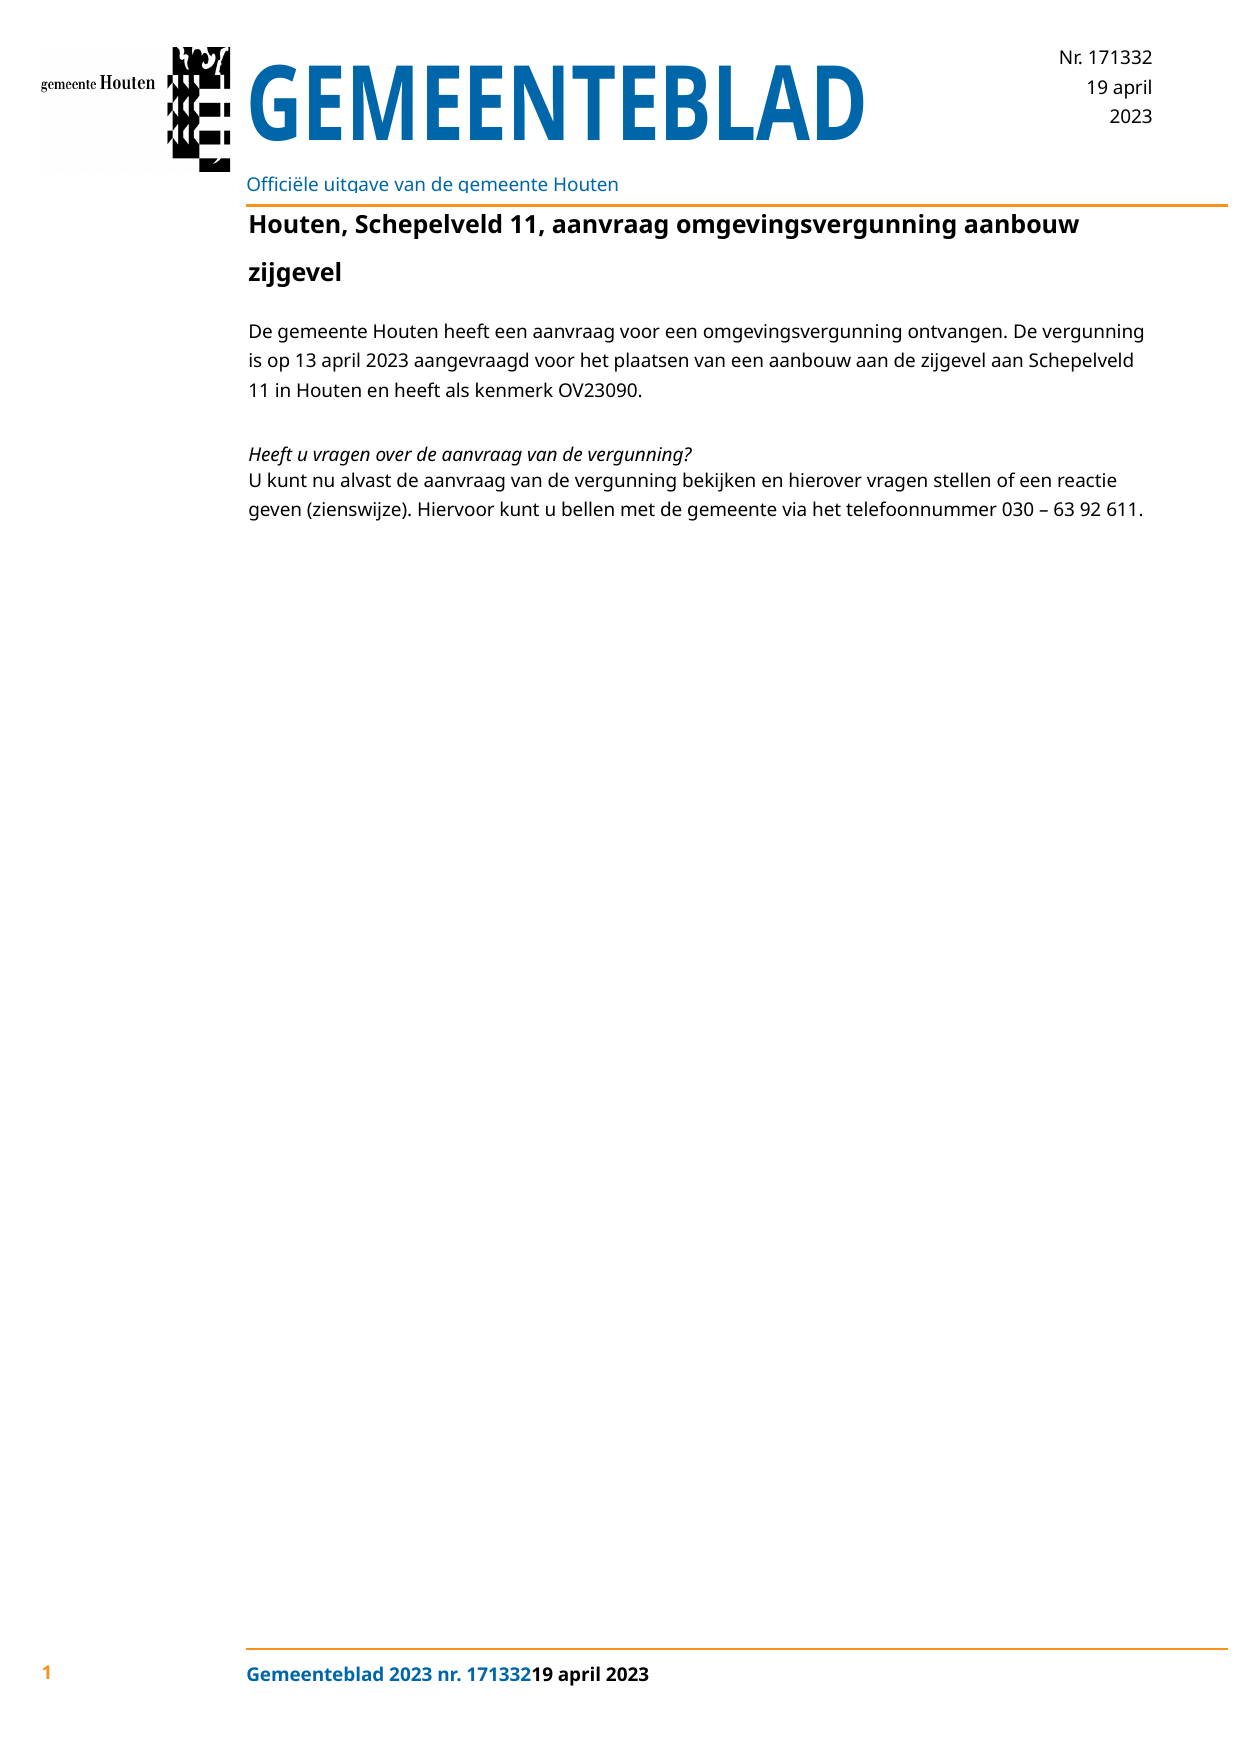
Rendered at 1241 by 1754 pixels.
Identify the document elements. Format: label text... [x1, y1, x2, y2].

text Houten, Schepelveld 11, aanvraag omgevingsvergunning aanbouw zijgevel [248, 207, 1152, 288]
picture [41, 47, 231, 172]
text U kunt nu alvast de aanvraag van de vergunning bekijken en hierover vragen stellen of een reactie geven (zienswijze). Hiervoor kunt u bellen met de gemeente via het telefoonnummer 030 – 63 92 611. [248, 467, 1152, 522]
text De gemeente Houten heeft een aanvraag voor een omgevingsvergunning ontvangen. De vergunning is op 13 april 2023 aangevraagd voor het plaatsen van een aanbouw aan de zijgevel aan Schepelveld 11 in Houten en heeft als kenmerk OV23090. [248, 318, 1152, 403]
text Heeft u vragen over de aanvraag van de vergunning? [248, 441, 1152, 467]
